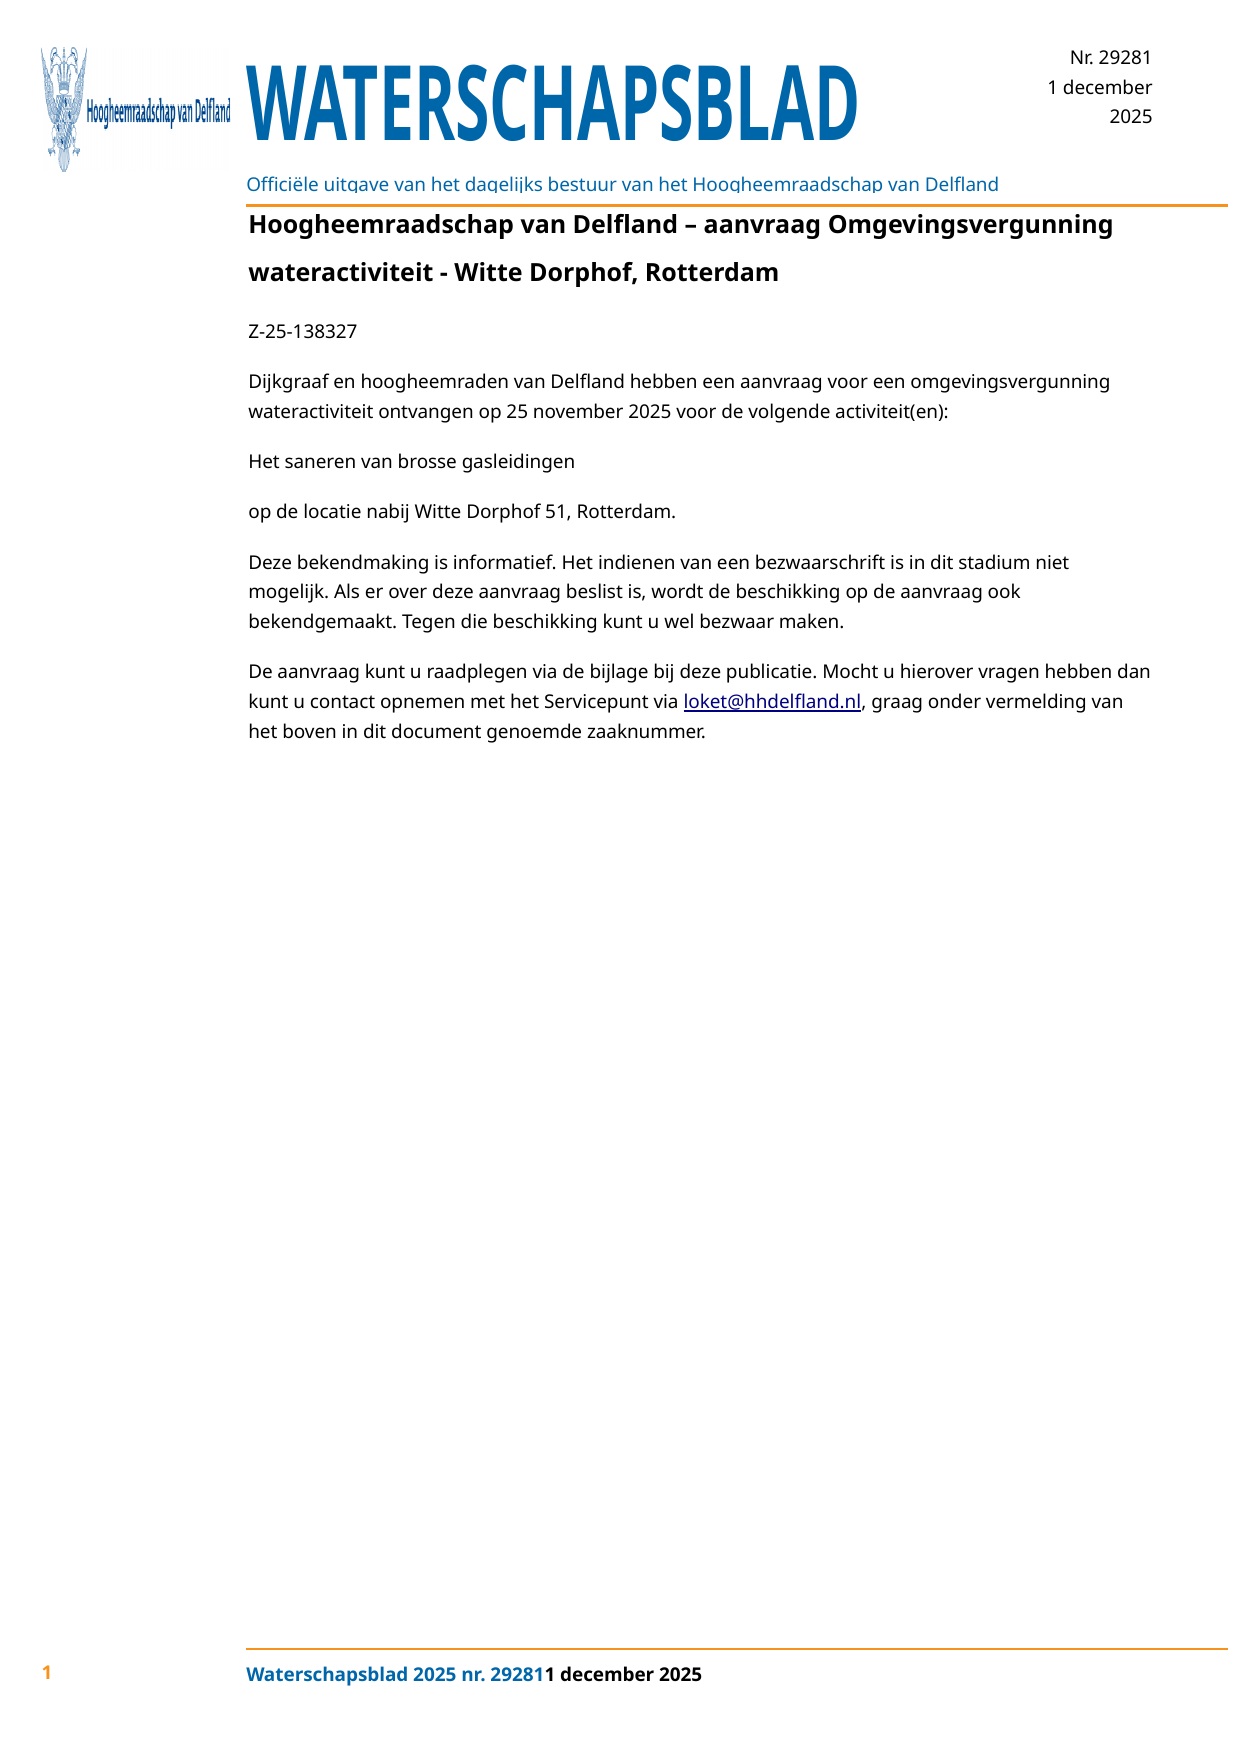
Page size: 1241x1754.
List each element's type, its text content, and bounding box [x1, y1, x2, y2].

text Dijkgraaf en hoogheemraden van Delfland hebben een aanvraag voor een omgevingsvergunning wateractiviteit ontvangen op 25 november 2025 voor de volgende activiteit(en): [248, 368, 1152, 424]
picture [41, 47, 231, 172]
text Z-25-138327 [248, 318, 1152, 344]
text De aanvraag kunt u raadplegen via de bijlage bij deze publicatie. Mocht u hierover vragen hebben dan kunt u contact opnemen met het Servicepunt via loket@hhdelfland.nl, graag onder vermelding van het boven in dit document genoemde zaaknummer. [248, 659, 1152, 744]
text op de locatie nabij Witte Dorphof 51, Rotterdam. [248, 499, 1152, 524]
text Hoogheemraadschap van Delfland – aanvraag Omgevingsvergunning wateractiviteit - Witte Dorphof, Rotterdam [248, 207, 1152, 288]
text Deze bekendmaking is informatief. Het indienen van een bezwaarschrift is in dit stadium niet mogelijk. Als er over deze aanvraag beslist is, wordt de beschikking op de aanvraag ook bekendgemaakt. Tegen die beschikking kunt u wel bezwaar maken. [248, 549, 1152, 634]
text Het saneren van brosse gasleidingen [248, 448, 1152, 474]
